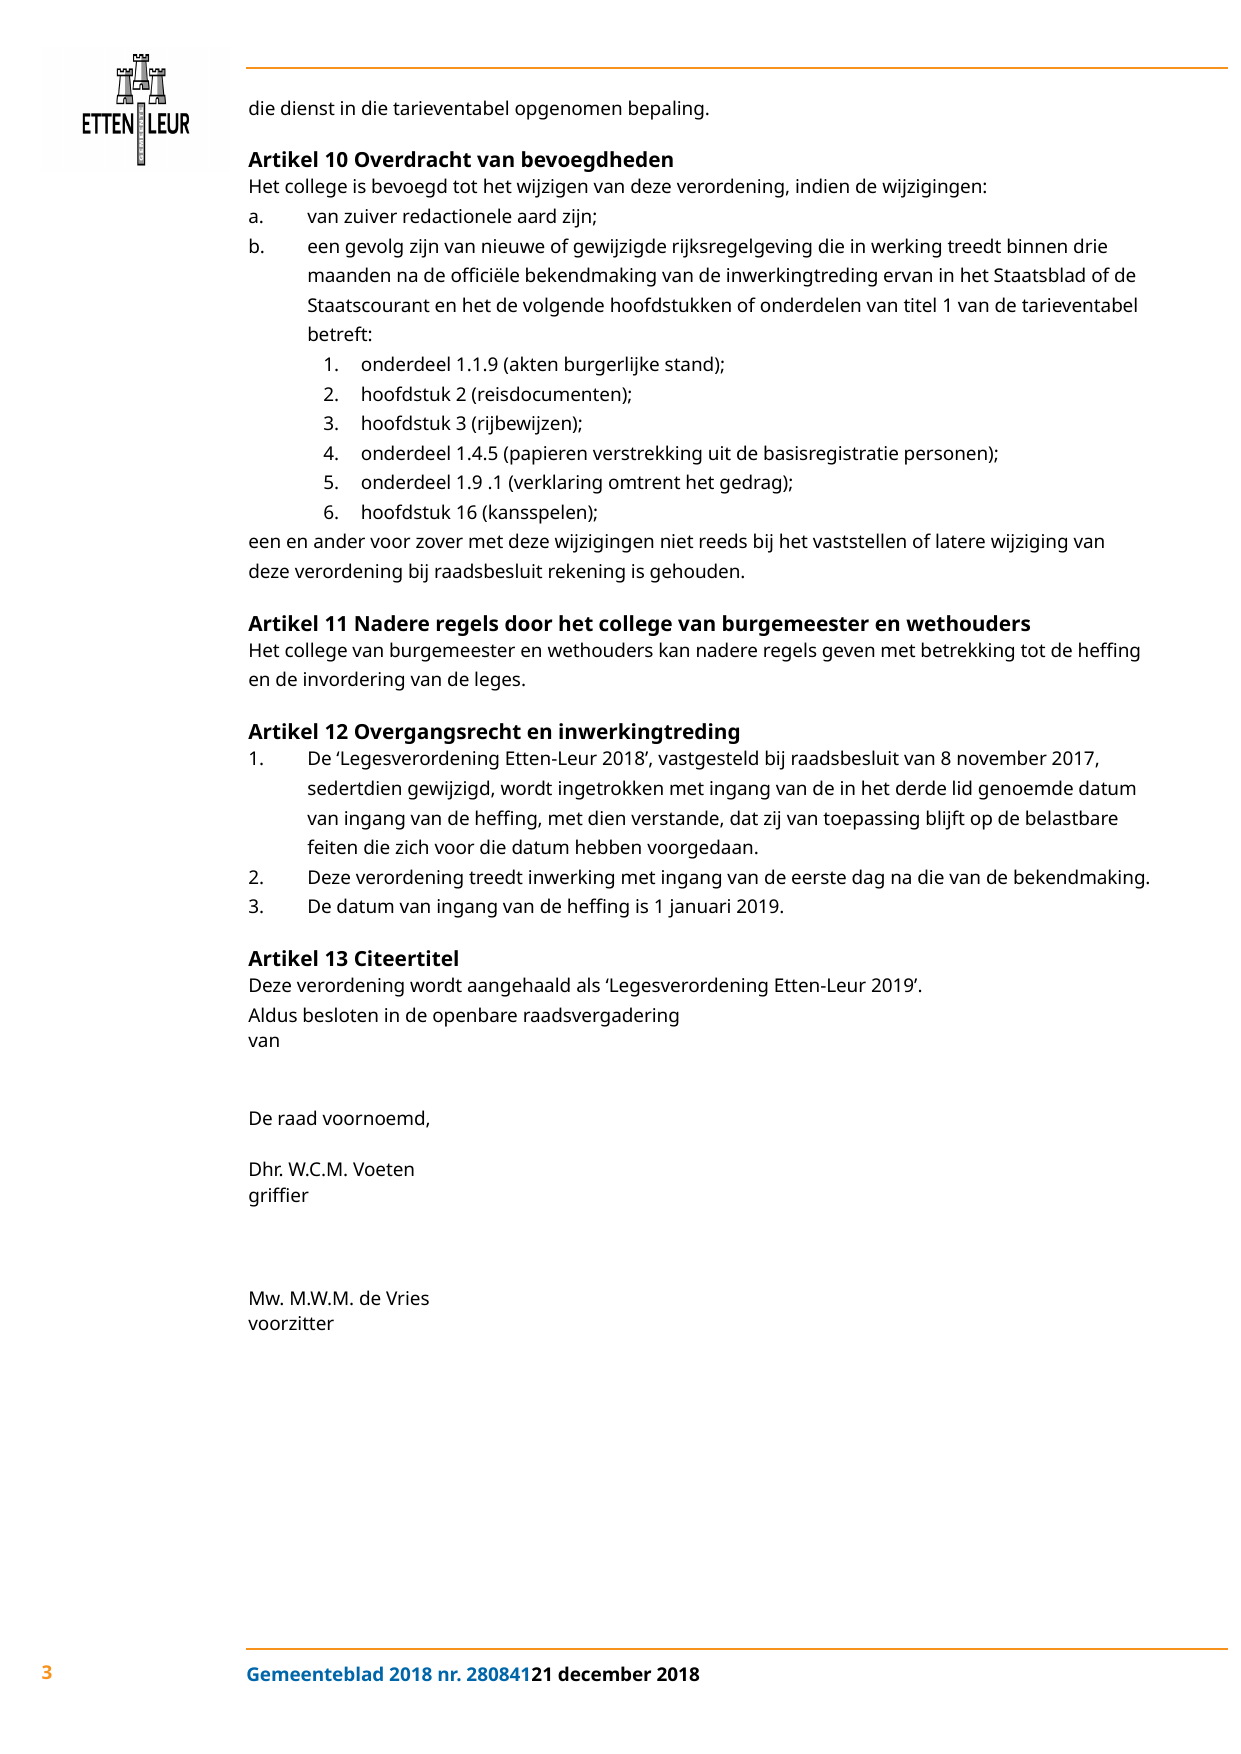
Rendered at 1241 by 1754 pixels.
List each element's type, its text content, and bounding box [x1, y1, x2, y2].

list van zuiver redactionele aard zijn; [248, 203, 1152, 229]
text Artikel 12 Overgangsrecht en inwerkingtreding [248, 717, 1152, 746]
list De ‘Legesverordening Etten-Leur 2018’, vastgesteld bij raadsbesluit van 8 november 2017, sedertdien gewijzigd, wordt ingetrokken met ingang van de in het derde lid genoemde datum van ingang van de heffing, met dien verstande, dat zij van toepassing blijft op de belastbare feiten die zich voor die datum hebben voorgedaan. [248, 746, 1152, 860]
list hoofdstuk 2 (reisdocumenten); [323, 381, 1152, 406]
text griffier [248, 1182, 1152, 1208]
text voorzitter [248, 1311, 1152, 1336]
text Het college is bevoegd tot het wijzigen van deze verordening, indien de wijzigingen: [248, 174, 1152, 199]
picture [41, 47, 231, 172]
list De datum van ingang van de heffing is 1 januari 2019. [248, 893, 1152, 919]
text Het college van burgemeester en wethouders kan nadere regels geven met betrekking tot de heffing en de invordering van de leges. [248, 637, 1152, 692]
text De raad voornoemd, [248, 1105, 1152, 1131]
text Artikel 10 Overdracht van bevoegdheden [248, 145, 1152, 174]
text Artikel 13 Citeertitel [248, 944, 1152, 972]
text Artikel 11 Nadere regels door het college van burgemeester en wethouders [248, 609, 1152, 637]
text Dhr. W.C.M. Voeten [248, 1156, 1152, 1182]
text Mw. M.W.M. de Vries [248, 1285, 1152, 1311]
text Aldus besloten in de openbare raadsvergadering [248, 1002, 1152, 1028]
list onderdeel 1.9 .1 (verklaring omtrent het gedrag); [323, 469, 1152, 495]
list onderdeel 1.4.5 (papieren verstrekking uit de basisregistratie personen); [323, 440, 1152, 466]
text van [248, 1028, 1152, 1053]
text een en ander voor zover met deze wijzigingen niet reeds bij het vaststellen of latere wijziging van deze verordening bij raadsbesluit rekening is gehouden. [248, 529, 1152, 584]
list hoofdstuk 16 (kansspelen); [323, 499, 1152, 525]
list Deze verordening treedt inwerking met ingang van de eerste dag na die van de bekendmaking. [248, 864, 1152, 889]
list hoofdstuk 3 (rijbewijzen); [323, 410, 1152, 436]
list onderdeel 1.1.9 (akten burgerlijke stand); [323, 351, 1152, 377]
text die dienst in die tarieventabel opgenomen bepaling. [248, 95, 1152, 121]
list een gevolg zijn van nieuwe of gewijzigde rijksregelgeving die in werking treedt binnen drie maanden na de officiële bekendmaking van de inwerkingtreding ervan in het Staatsblad of de Staatscourant en het de volgende hoofdstukken of onderdelen van titel 1 van de tarieventabel betreft: [248, 233, 1152, 347]
text Deze verordening wordt aangehaald als ‘Legesverordening Etten-Leur 2019’. [248, 972, 1152, 998]
